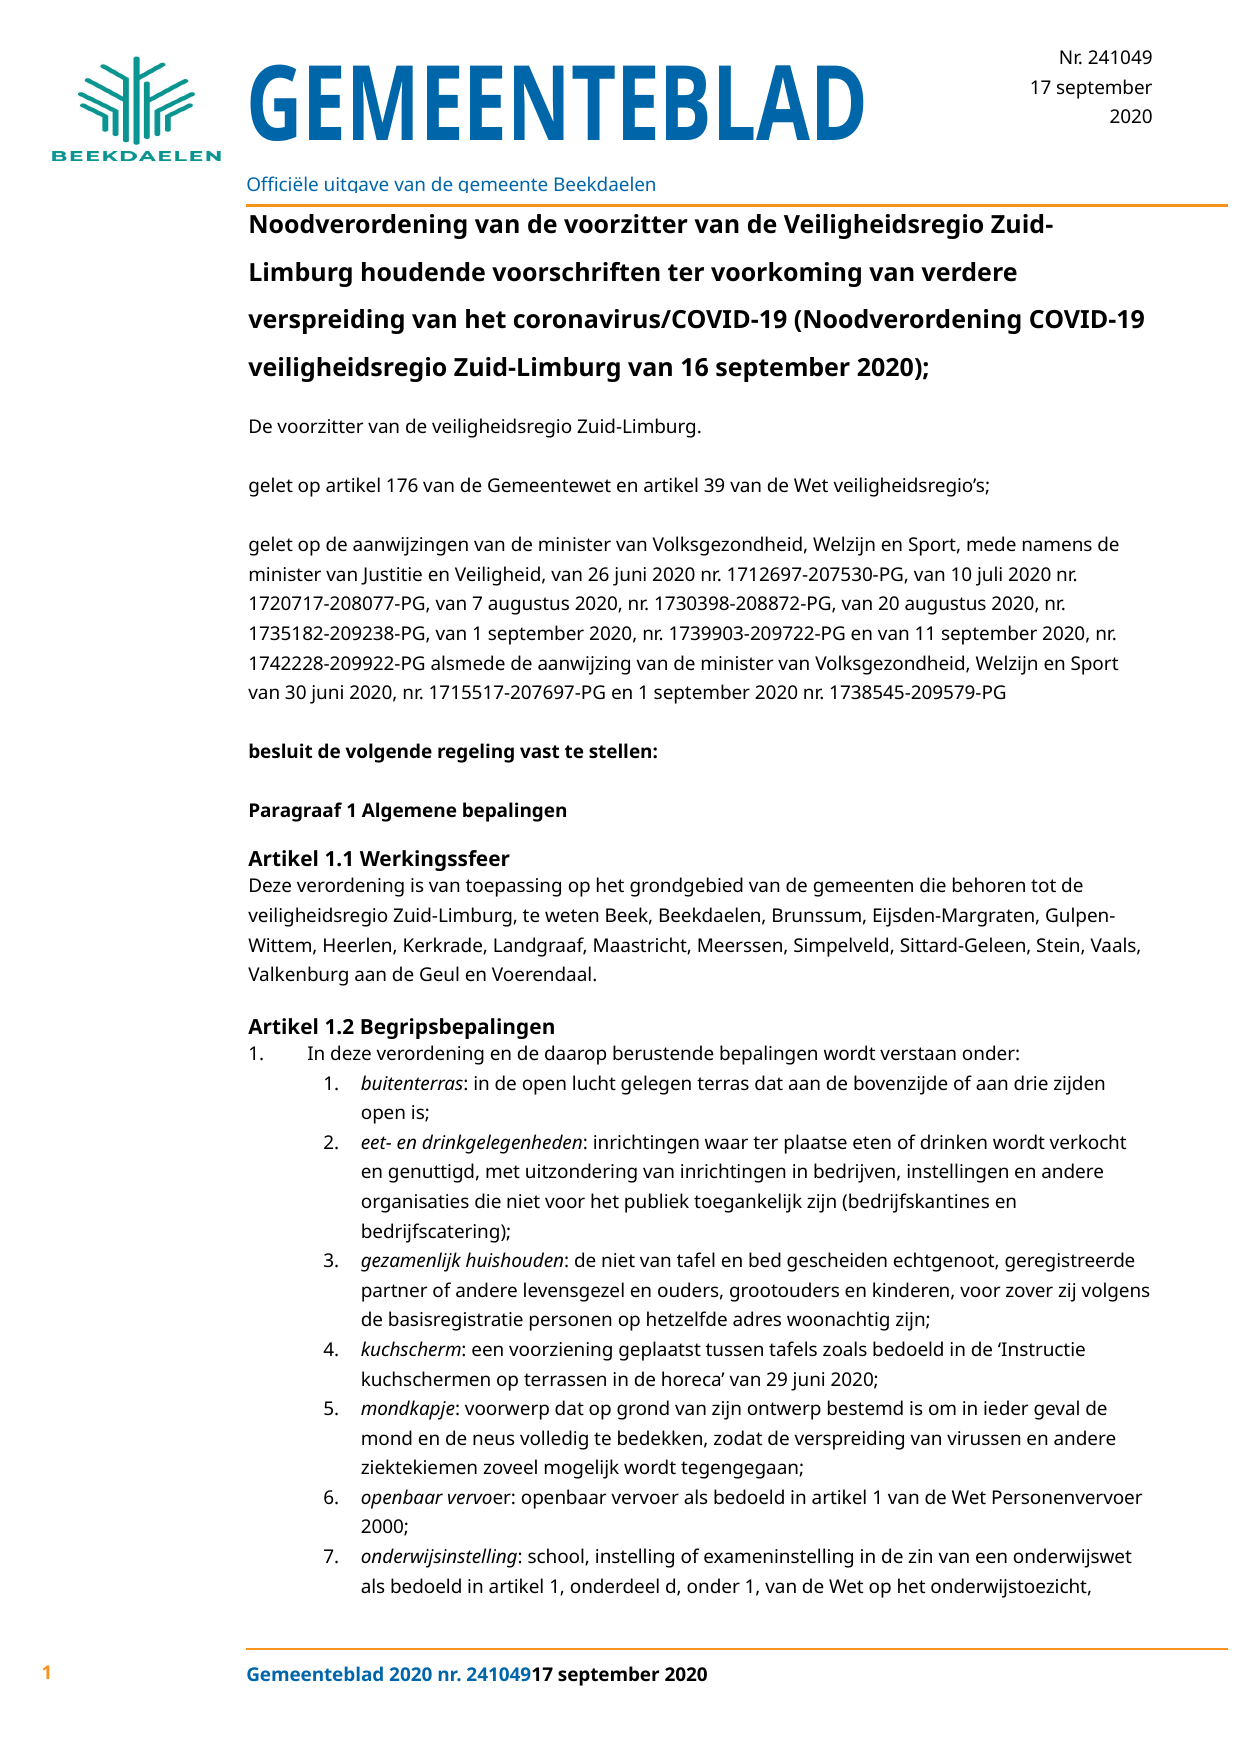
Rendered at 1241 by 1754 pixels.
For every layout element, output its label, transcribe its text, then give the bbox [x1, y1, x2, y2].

text Artikel 1.2 Begripsbepalingen [248, 1012, 1152, 1040]
list openbaar vervoer: openbaar vervoer als bedoeld in artikel 1 van de Wet Personenvervoer 2000; [323, 1484, 1152, 1539]
text Paragraaf 1 Algemene bepalingen [248, 798, 1152, 823]
text De voorzitter van de veiligheidsregio Zuid-Limburg. [248, 413, 1152, 439]
text Noodverordening van de voorzitter van de Veiligheidsregio Zuid-Limburg houdende voorschriften ter voorkoming van verdere verspreiding van het coronavirus/COVID-19 (Noodverordening COVID-19 veiligheidsregio Zuid-Limburg van 16 september 2020); [248, 207, 1152, 384]
list In deze verordening en de daarop berustende bepalingen wordt verstaan onder: [248, 1040, 1152, 1066]
picture [41, 47, 231, 172]
list onderwijsinstelling: school, instelling of exameninstelling in de zin van een onderwijswet als bedoeld in artikel 1, onderdeel d, onder 1, van de Wet op het onderwijstoezicht, [323, 1543, 1152, 1598]
text besluit de volgende regeling vast te stellen: [248, 738, 1152, 764]
text gelet op artikel 176 van de Gemeentewet en artikel 39 van de Wet veiligheidsregio’s; [248, 472, 1152, 498]
text Deze verordening is van toepassing op het grondgebied van de gemeenten die behoren tot de veiligheidsregio Zuid-Limburg, te weten Beek, Beekdaelen, Brunssum, Eijsden-Margraten, Gulpen-Wittem, Heerlen, Kerkrade, Landgraaf, Maastricht, Meerssen, Simpelveld, Sittard-Geleen, Stein, Vaals, Valkenburg aan de Geul en Voerendaal. [248, 873, 1152, 987]
text gelet op de aanwijzingen van de minister van Volksgezondheid, Welzijn en Sport, mede namens de minister van Justitie en Veiligheid, van 26 juni 2020 nr. 1712697-207530-PG, van 10 juli 2020 nr. 1720717-208077-PG, van 7 augustus 2020, nr. 1730398-208872-PG, van 20 augustus 2020, nr. 1735182-209238-PG, van 1 september 2020, nr. 1739903-209722-PG en van 11 september 2020, nr. 1742228-209922-PG alsmede de aanwijzing van de minister van Volksgezondheid, Welzijn en Sport van 30 juni 2020, nr. 1715517-207697-PG en 1 september 2020 nr. 1738545-209579-PG [248, 531, 1152, 705]
list gezamenlijk huishouden: de niet van tafel en bed gescheiden echtgenoot, geregistreerde partner of andere levensgezel en ouders, grootouders en kinderen, voor zover zij volgens de basisregistratie personen op hetzelfde adres woonachtig zijn; [323, 1247, 1152, 1332]
list buitenterras: in de open lucht gelegen terras dat aan de bovenzijde of aan drie zijden open is; [323, 1070, 1152, 1125]
list mondkapje: voorwerp dat op grond van zijn ontwerp bestemd is om in ieder geval de mond en de neus volledig te bedekken, zodat de verspreiding van virussen en andere ziektekiemen zoveel mogelijk wordt tegengegaan; [323, 1395, 1152, 1480]
list eet- en drinkgelegenheden: inrichtingen waar ter plaatse eten of drinken wordt verkocht en genuttigd, met uitzondering van inrichtingen in bedrijven, instellingen en andere organisaties die niet voor het publiek toegankelijk zijn (bedrijfskantines en bedrijfscatering); [323, 1129, 1152, 1243]
text Artikel 1.1 Werkingssfeer [248, 844, 1152, 873]
list kuchscherm: een voorziening geplaatst tussen tafels zoals bedoeld in de ‘Instructie kuchschermen op terrassen in de horeca’ van 29 juni 2020; [323, 1336, 1152, 1391]
